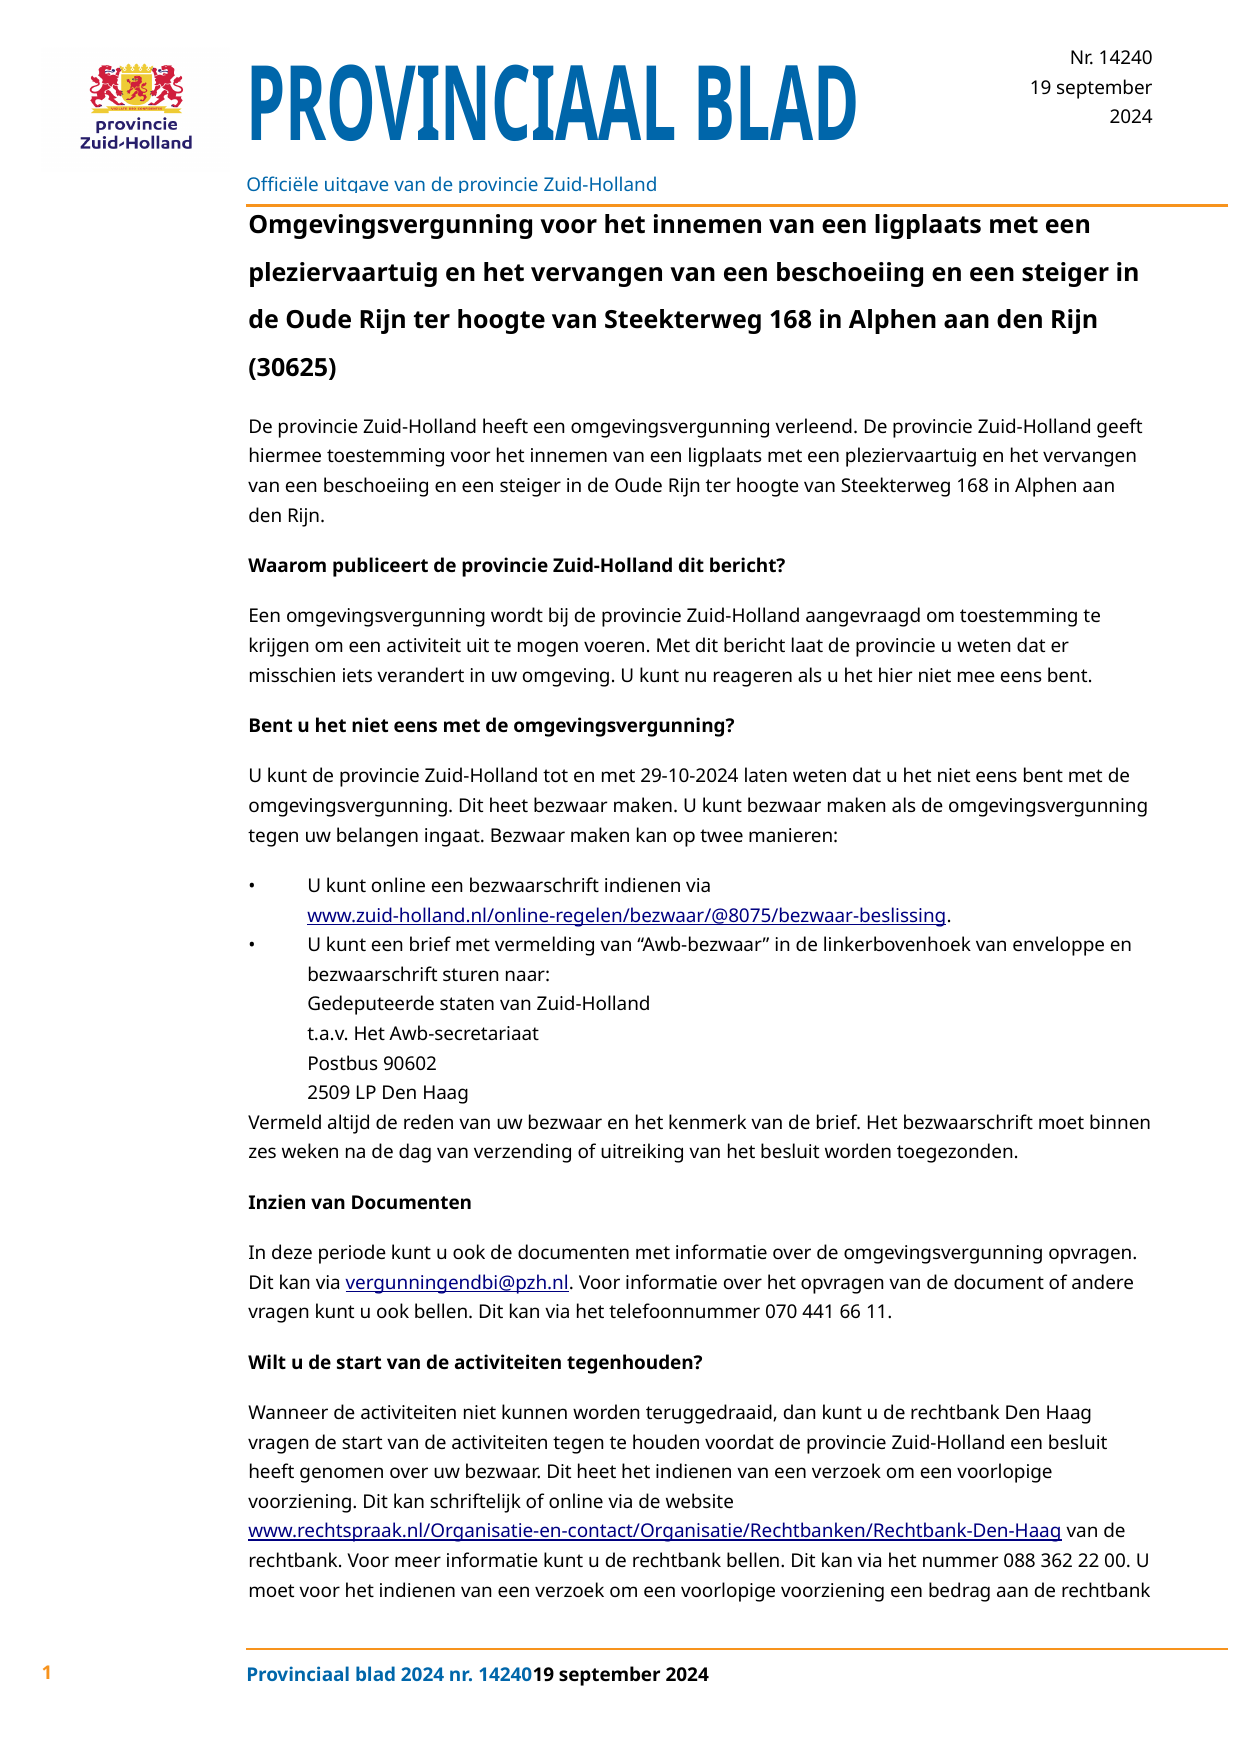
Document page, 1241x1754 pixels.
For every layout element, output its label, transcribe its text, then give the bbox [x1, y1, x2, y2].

list Gedeputeerde staten van Zuid-Holland [248, 991, 1152, 1016]
list U kunt online een bezwaarschrift indienen via www.zuid-holland.nl/online-regelen/bezwaar/@8075/bezwaar-beslissing. [248, 872, 1152, 928]
list Postbus 90602 [248, 1050, 1152, 1076]
text Wilt u de start van de activiteiten tegenhouden? [248, 1349, 1152, 1375]
text Waarom publiceert de provincie Zuid-Holland dit bericht? [248, 552, 1152, 578]
text Omgevingsvergunning voor het innemen van een ligplaats met een pleziervaartuig en het vervangen van een beschoeiing en een steiger in de Oude Rijn ter hoogte van Steekterweg 168 in Alphen aan den Rijn (30625) [248, 207, 1152, 384]
picture [41, 47, 231, 172]
list U kunt een brief met vermelding van “Awb-bezwaar” in de linkerbovenhoek van enveloppe en bezwaarschrift sturen naar: [248, 931, 1152, 987]
list 2509 LP Den Haag [248, 1079, 1152, 1105]
text De provincie Zuid-Holland heeft een omgevingsvergunning verleend. De provincie Zuid-Holland geeft hiermee toestemming voor het innemen van een ligplaats met een pleziervaartuig en het vervangen van een beschoeiing en een steiger in de Oude Rijn ter hoogte van Steekterweg 168 in Alphen aan den Rijn. [248, 413, 1152, 528]
text Wanneer de activiteiten niet kunnen worden teruggedraaid, dan kunt u de rechtbank Den Haag vragen de start van de activiteiten tegen te houden voordat de provincie Zuid-Holland een besluit heeft genomen over uw bezwaar. Dit heet het indienen van een verzoek om een voorlopige voorziening. Dit kan schriftelijk of online via de website www.rechtspraak.nl/Organisatie-en-contact/Organisatie/Rechtbanken/Rechtbank-Den-Haag van de rechtbank. Voor meer informatie kunt u de rechtbank bellen. Dit kan via het nummer 088 362 22 00. U moet voor het indienen van een verzoek om een voorlopige voorziening een bedrag aan de rechtbank [248, 1399, 1152, 1603]
text Een omgevingsvergunning wordt bij de provincie Zuid-Holland aangevraagd om toestemming te krijgen om een activiteit uit te mogen voeren. Met dit bericht laat de provincie u weten dat er misschien iets verandert in uw omgeving. U kunt nu reageren als u het hier niet mee eens bent. [248, 603, 1152, 688]
text U kunt de provincie Zuid-Holland tot en met 29-10-2024 laten weten dat u het niet eens bent met de omgevingsvergunning. Dit heet bezwaar maken. U kunt bezwaar maken als de omgevingsvergunning tegen uw belangen ingaat. Bezwaar maken kan op twee manieren: [248, 763, 1152, 848]
list t.a.v. Het Awb-secretariaat [248, 1020, 1152, 1046]
text Inzien van Documenten [248, 1189, 1152, 1215]
text Vermeld altijd de reden van uw bezwaar en het kenmerk van de brief. Het bezwaarschrift moet binnen zes weken na de dag van verzending of uitreiking van het besluit worden toegezonden. [248, 1109, 1152, 1164]
text In deze periode kunt u ook de documenten met informatie over de omgevingsvergunning opvragen. Dit kan via vergunningendbi@pzh.nl. Voor informatie over het opvragen van de document of andere vragen kunt u ook bellen. Dit kan via het telefoonnummer 070 441 66 11. [248, 1239, 1152, 1324]
text Bent u het niet eens met de omgevingsvergunning? [248, 712, 1152, 738]
